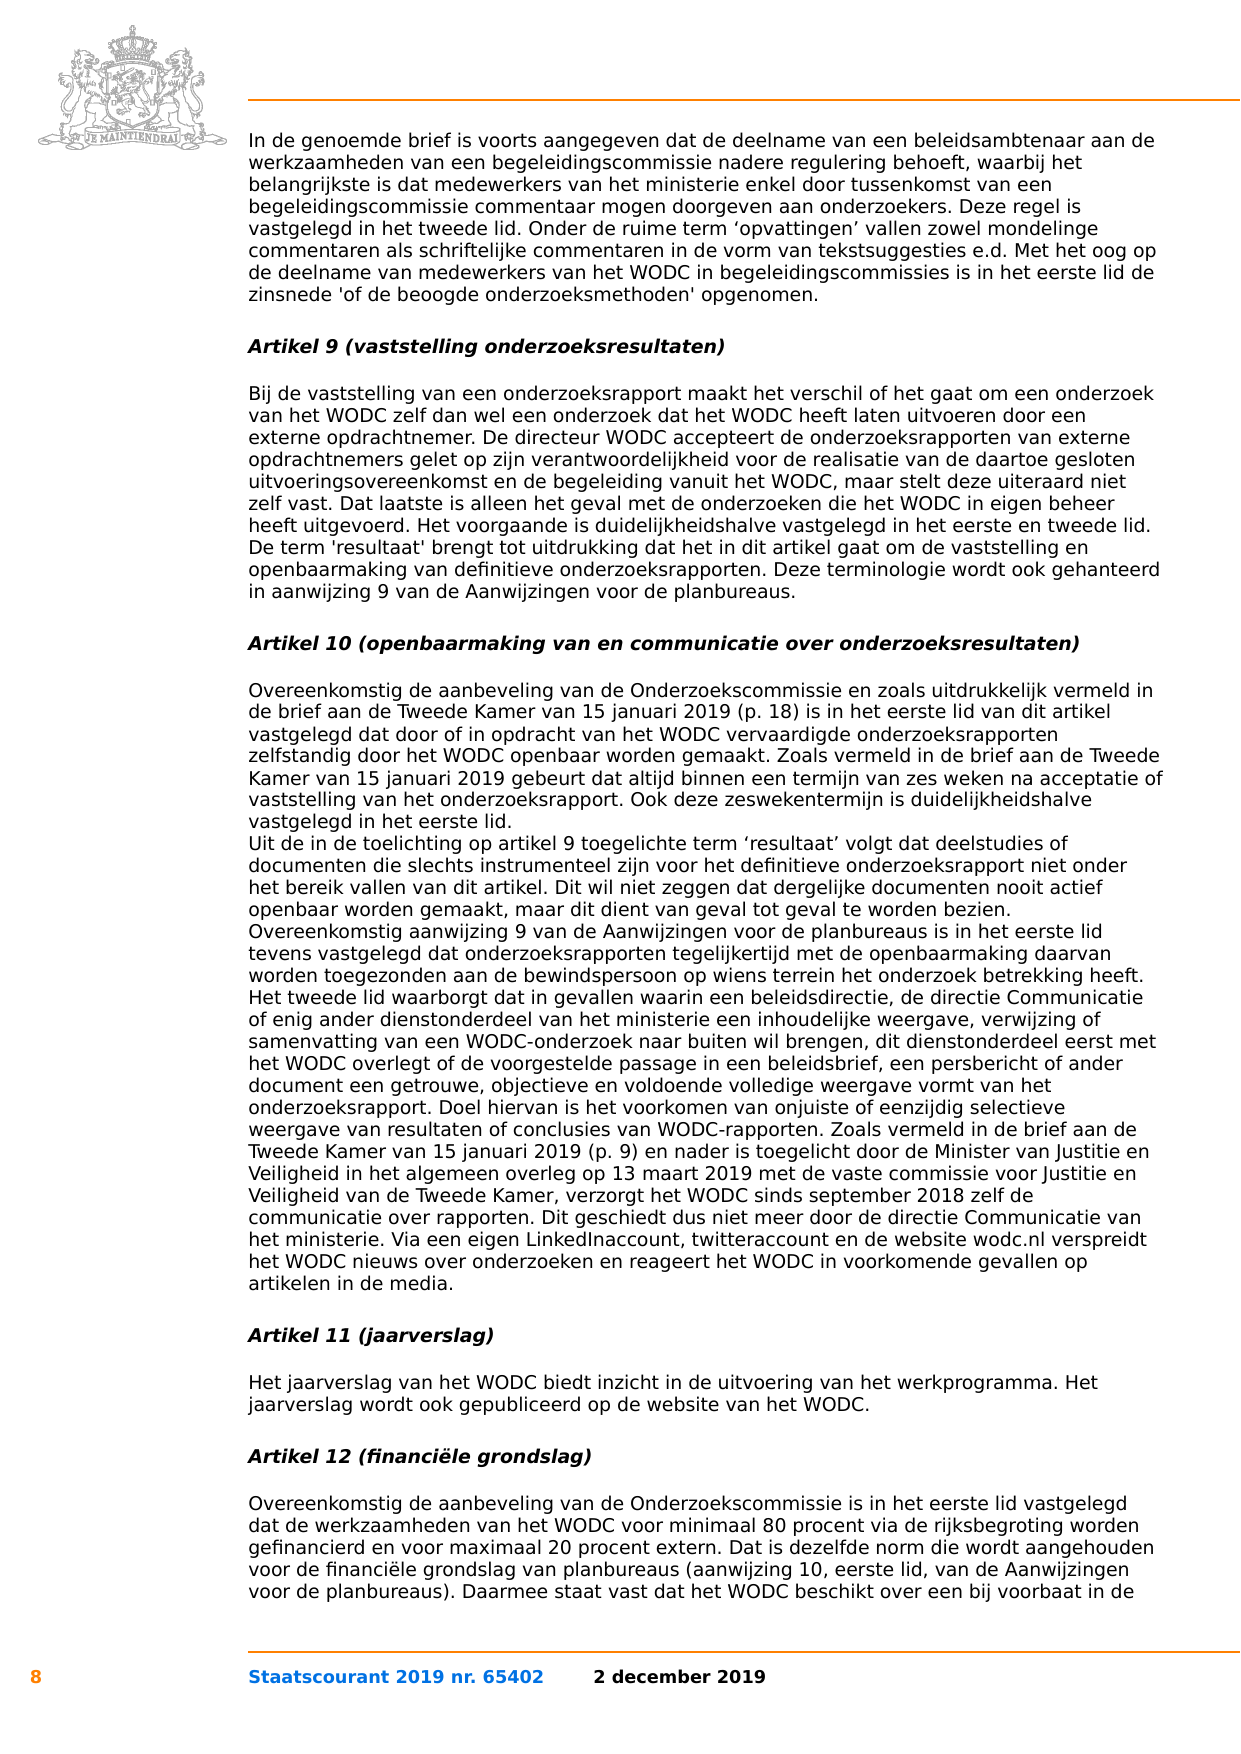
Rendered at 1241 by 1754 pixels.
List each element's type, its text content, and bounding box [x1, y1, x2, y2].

subtitle Artikel 10 (openbaarmaking van en communicatie over onderzoeksresultaten) [248, 632, 1163, 654]
subtitle Artikel 9 (vaststelling onderzoeksresultaten) [248, 336, 1163, 358]
text Het tweede lid waarborgt dat in gevallen waarin een beleidsdirectie, de directie Communicatie of enig ander dienstonderdeel van het ministerie een inhoudelijke weergave, verwijzing of samenvatting van een WODC-onderzoek naar buiten wil brengen, dit dienstonderdeel eerst met het WODC overlegt of de voorgestelde passage in een beleidsbrief, een persbericht of ander document een getrouwe, objectieve en voldoende volledige weergave vormt van het onderzoeksrapport. Doel hiervan is het voorkomen van onjuiste of eenzijdig selectieve weergave van resultaten of conclusies van WODC-rapporten. Zoals vermeld in de brief aan de Tweede Kamer van 15 januari 2019 (p. 9) en nader is toegelicht door de Minister van Justitie en Veiligheid in het algemeen overleg op 13 maart 2019 met de vaste commissie voor Justitie en Veiligheid van de Tweede Kamer, verzorgt het WODC sinds september 2018 zelf de communicatie over rapporten. Dit geschiedt dus niet meer door de directie Communicatie van het ministerie. Via een eigen LinkedInaccount, twitteraccount en de website wodc.nl verspreidt het WODC nieuws over onderzoeken en reageert het WODC in voorkomende gevallen op artikelen in de media. [248, 987, 1163, 1295]
text Overeenkomstig de aanbeveling van de Onderzoekscommissie en zoals uitdrukkelijk vermeld in de brief aan de Tweede Kamer van 15 januari 2019 (p. 18) is in het eerste lid van dit artikel vastgelegd dat door of in opdracht van het WODC vervaardigde onderzoeksrapporten zelfstandig door het WODC openbaar worden gemaakt. Zoals vermeld in de brief aan de Tweede Kamer van 15 januari 2019 gebeurt dat altijd binnen een termijn van zes weken na acceptatie of vaststelling van het onderzoeksrapport. Ook deze zeswekentermijn is duidelijkheidshalve vastgelegd in het eerste lid. [248, 679, 1163, 833]
subtitle Artikel 12 (financiële grondslag) [248, 1446, 1163, 1468]
text Het jaarverslag van het WODC biedt inzicht in de uitvoering van het werkprogramma. Het jaarverslag wordt ook gepubliceerd op de website van het WODC. [248, 1372, 1163, 1416]
text De term 'resultaat' brengt tot uitdrukking dat het in dit artikel gaat om de vaststelling en openbaarmaking van definitieve onderzoeksrapporten. Deze terminologie wordt ook gehanteerd in aanwijzing 9 van de Aanwijzingen voor de planbureaus. [248, 537, 1163, 602]
text In de genoemde brief is voorts aangegeven dat de deelname van een beleidsambtenaar aan de werkzaamheden van een begeleidingscommissie nadere regulering behoeft, waarbij het belangrijkste is dat medewerkers van het ministerie enkel door tussenkomst van een begeleidingscommissie commentaar mogen doorgeven aan onderzoekers. Deze regel is vastgelegd in het tweede lid. Onder de ruime term ‘opvattingen’ vallen zowel mondelinge commentaren als schriftelijke commentaren in de vorm van tekstsuggesties e.d. Met het oog op de deelname van medewerkers van het WODC in begeleidingscommissies is in het eerste lid de zinsnede 'of de beoogde onderzoeksmethoden' opgenomen. [248, 130, 1163, 306]
picture [38, 25, 227, 150]
text Overeenkomstig de aanbeveling van de Onderzoekscommissie is in het eerste lid vastgelegd dat de werkzaamheden van het WODC voor minimaal 80 procent via de rijksbegroting worden gefinancierd en voor maximaal 20 procent extern. Dat is dezelfde norm die wordt aangehouden voor de financiële grondslag van planbureaus (aanwijzing 10, eerste lid, van de Aanwijzingen voor de planbureaus). Daarmee staat vast dat het WODC beschikt over een bij voorbaat in de [248, 1493, 1163, 1603]
subtitle Artikel 11 (jaarverslag) [248, 1325, 1163, 1347]
text Uit de in de toelichting op artikel 9 toegelichte term ‘resultaat’ volgt dat deelstudies of documenten die slechts instrumenteel zijn voor het definitieve onderzoeksrapport niet onder het bereik vallen van dit artikel. Dit wil niet zeggen dat dergelijke documenten nooit actief openbaar worden gemaakt, maar dit dient van geval tot geval te worden bezien. Overeenkomstig aanwijzing 9 van de Aanwijzingen voor de planbureaus is in het eerste lid tevens vastgelegd dat onderzoeksrapporten tegelijkertijd met de openbaarmaking daarvan worden toegezonden aan de bewindspersoon op wiens terrein het onderzoek betrekking heeft. [248, 833, 1163, 987]
text Bij de vaststelling van een onderzoeksrapport maakt het verschil of het gaat om een onderzoek van het WODC zelf dan wel een onderzoek dat het WODC heeft laten uitvoeren door een externe opdrachtnemer. De directeur WODC accepteert de onderzoeksrapporten van externe opdrachtnemers gelet op zijn verantwoordelijkheid voor de realisatie van de daartoe gesloten uitvoeringsovereenkomst en de begeleiding vanuit het WODC, maar stelt deze uiteraard niet zelf vast. Dat laatste is alleen het geval met de onderzoeken die het WODC in eigen beheer heeft uitgevoerd. Het voorgaande is duidelijkheidshalve vastgelegd in het eerste en tweede lid. [248, 383, 1163, 537]
